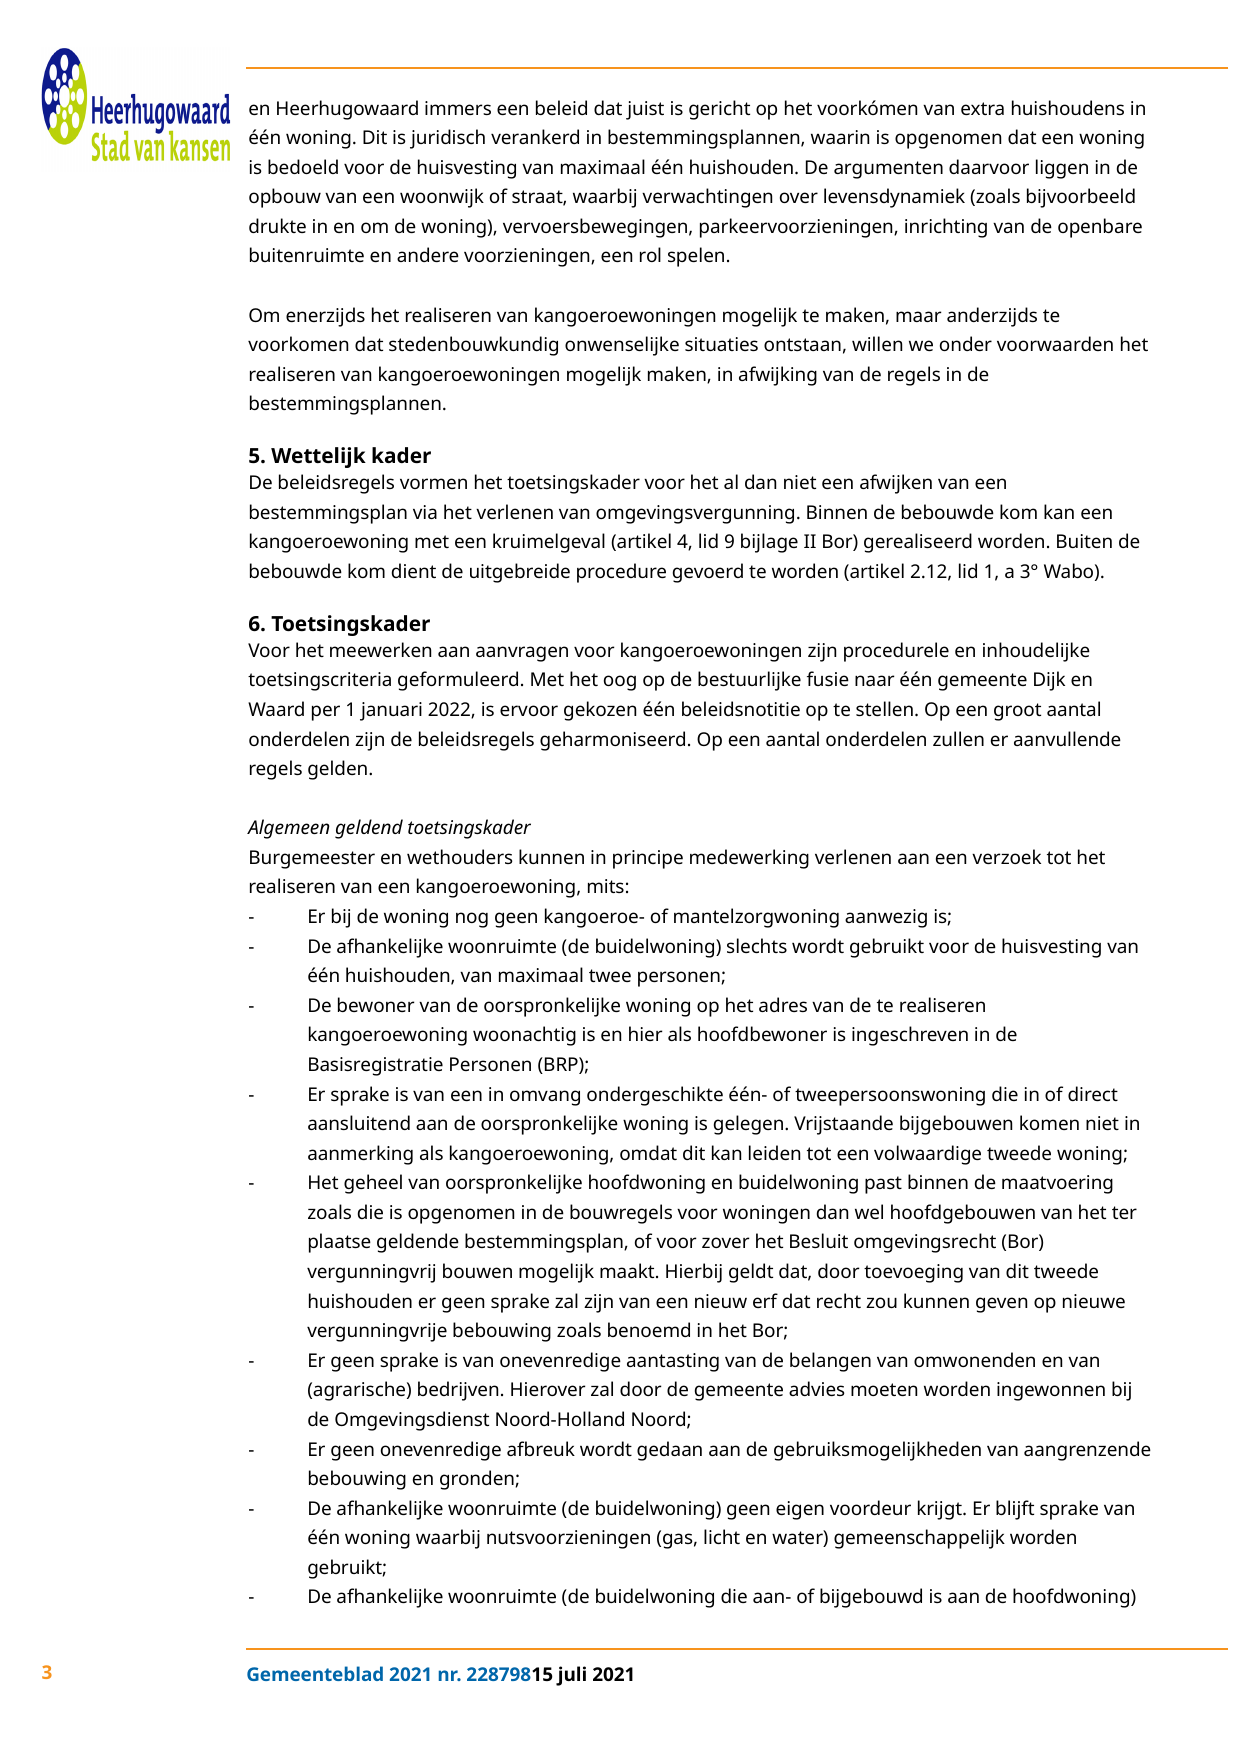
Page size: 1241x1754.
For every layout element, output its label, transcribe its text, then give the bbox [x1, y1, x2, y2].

list Er geen sprake is van onevenredige aantasting van de belangen van omwonenden en van (agrarische) bedrijven. Hierover zal door de gemeente advies moeten worden ingewonnen bij de Omgevingsdienst Noord-Holland Noord; [248, 1347, 1152, 1432]
list Er bij de woning nog geen kangoeroe- of mantelzorgwoning aanwezig is; [248, 903, 1152, 929]
text Burgemeester en wethouders kunnen in principe medewerking verlenen aan een verzoek tot het realiseren van een kangoeroewoning, mits: [248, 844, 1152, 899]
text De beleidsregels vormen het toetsingskader voor het al dan niet een afwijken van een bestemmingsplan via het verlenen van omgevingsvergunning. Binnen de bebouwde kom kan een kangoeroewoning met een kruimelgeval (artikel 4, lid 9 bijlage II Bor) gerealiseerd worden. Buiten de bebouwde kom dient de uitgebreide procedure gevoerd te worden (artikel 2.12, lid 1, a 3° Wabo). [248, 469, 1152, 584]
text en Heerhugowaard immers een beleid dat juist is gericht op het voorkómen van extra huishoudens in één woning. Dit is juridisch verankerd in bestemmingsplannen, waarin is opgenomen dat een woning is bedoeld voor de huisvesting van maximaal één huishouden. De argumenten daarvoor liggen in de opbouw van een woonwijk of straat, waarbij verwachtingen over levensdynamiek (zoals bijvoorbeeld drukte in en om de woning), vervoersbewegingen, parkeervoorzieningen, inrichting van de openbare buitenruimte en andere voorzieningen, een rol spelen. [248, 95, 1152, 268]
list Het geheel van oorspronkelijke hoofdwoning en buidelwoning past binnen de maatvoering zoals die is opgenomen in de bouwregels voor woningen dan wel hoofdgebouwen van het ter plaatse geldende bestemmingsplan, of voor zover het Besluit omgevingsrecht (Bor) vergunningvrij bouwen mogelijk maakt. Hierbij geldt dat, door toevoeging van dit tweede huishouden er geen sprake zal zijn van een nieuw erf dat recht zou kunnen geven op nieuwe vergunningvrije bebouwing zoals benoemd in het Bor; [248, 1169, 1152, 1343]
list Er geen onevenredige afbreuk wordt gedaan aan de gebruiksmogelijkheden van aangrenzende bebouwing en gronden; [248, 1436, 1152, 1491]
text 5. Wettelijk kader [248, 441, 1152, 469]
list Er sprake is van een in omvang ondergeschikte één- of tweepersoonswoning die in of direct aansluitend aan de oorspronkelijke woning is gelegen. Vrijstaande bijgebouwen komen niet in aanmerking als kangoeroewoning, omdat dit kan leiden tot een volwaardige tweede woning; [248, 1081, 1152, 1166]
picture [41, 47, 231, 172]
text Voor het meewerken aan aanvragen voor kangoeroewoningen zijn procedurele en inhoudelijke toetsingscriteria geformuleerd. Met het oog op de bestuurlijke fusie naar één gemeente Dijk en Waard per 1 januari 2022, is ervoor gekozen één beleidsnotitie op te stellen. Op een groot aantal onderdelen zijn de beleidsregels geharmoniseerd. Op een aantal onderdelen zullen er aanvullende regels gelden. [248, 637, 1152, 781]
list De afhankelijke woonruimte (de buidelwoning) geen eigen voordeur krijgt. Er blijft sprake van één woning waarbij nutsvoorzieningen (gas, licht en water) gemeenschappelijk worden gebruikt; [248, 1495, 1152, 1580]
list De afhankelijke woonruimte (de buidelwoning die aan- of bijgebouwd is aan de hoofdwoning) [248, 1584, 1152, 1609]
list De bewoner van de oorspronkelijke woning op het adres van de te realiseren kangoeroewoning woonachtig is en hier als hoofdbewoner is ingeschreven in de Basisregistratie Personen (BRP); [248, 992, 1152, 1077]
text Om enerzijds het realiseren van kangoeroewoningen mogelijk te maken, maar anderzijds te voorkomen dat stedenbouwkundig onwenselijke situaties ontstaan, willen we onder voorwaarden het realiseren van kangoeroewoningen mogelijk maken, in afwijking van de regels in de bestemmingsplannen. [248, 302, 1152, 416]
text 6. Toetsingskader [248, 609, 1152, 637]
list De afhankelijke woonruimte (de buidelwoning) slechts wordt gebruikt voor de huisvesting van één huishouden, van maximaal twee personen; [248, 933, 1152, 988]
text Algemeen geldend toetsingskader [248, 814, 1152, 840]
